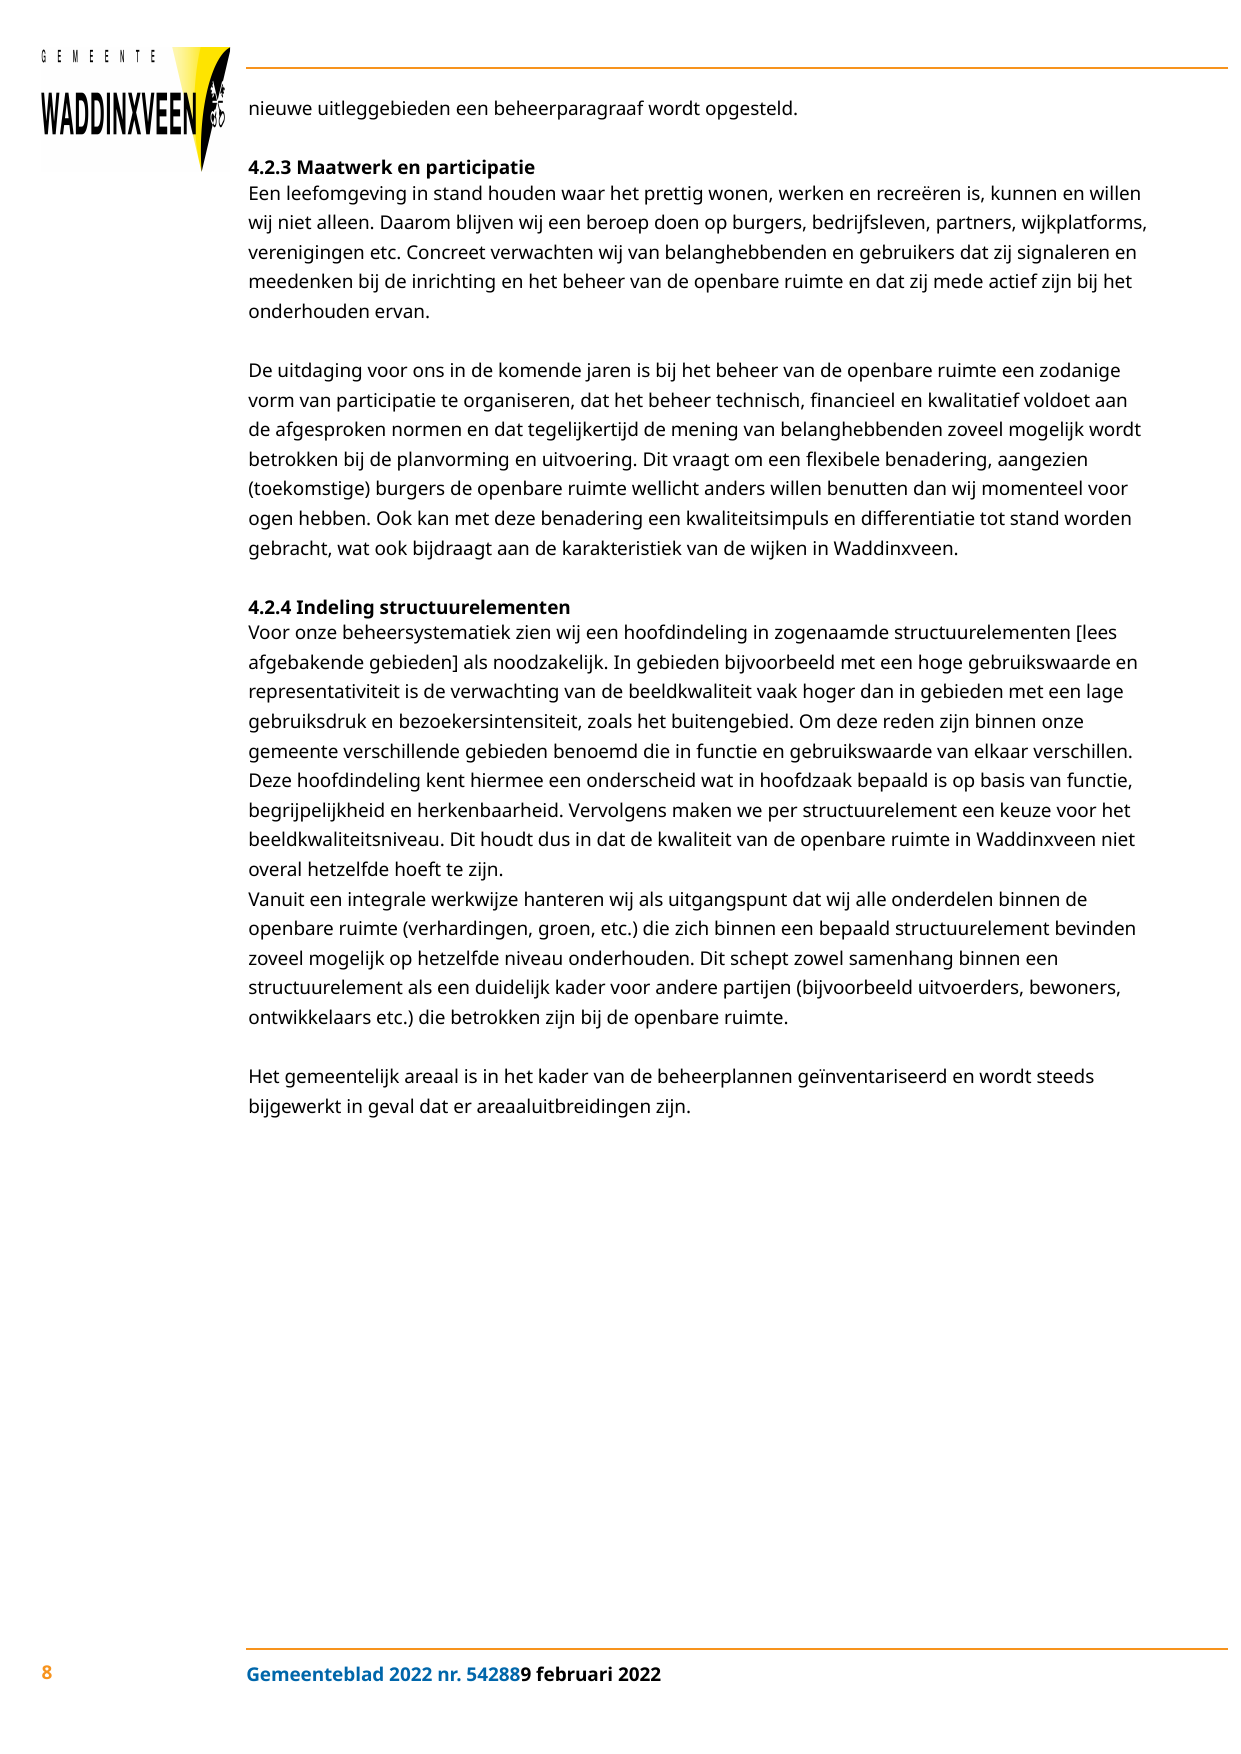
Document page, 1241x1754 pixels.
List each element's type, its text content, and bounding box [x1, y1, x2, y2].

text Voor onze beheersystematiek zien wij een hoofdindeling in zogenaamde structuurelementen [lees afgebakende gebieden] als noodzakelijk. In gebieden bijvoorbeeld met een hoge gebruikswaarde en representativiteit is de verwachting van de beeldkwaliteit vaak hoger dan in gebieden met een lage gebruiksdruk en bezoekersintensiteit, zoals het buitengebied. Om deze reden zijn binnen onze gemeente verschillende gebieden benoemd die in functie en gebruikswaarde van elkaar verschillen. [248, 619, 1152, 764]
text 4.2.4 Indeling structuurelementen [248, 594, 1152, 619]
text Een leefomgeving in stand houden waar het prettig wonen, werken en recreëren is, kunnen en willen wij niet alleen. Daarom blijven wij een beroep doen op burgers, bedrijfsleven, partners, wijkplatforms, verenigingen etc. Concreet verwachten wij van belanghebbenden en gebruikers dat zij signaleren en meedenken bij de inrichting en het beheer van de openbare ruimte en dat zij mede actief zijn bij het onderhouden ervan. [248, 180, 1152, 324]
text Deze hoofdindeling kent hiermee een onderscheid wat in hoofdzaak bepaald is op basis van functie, begrijpelijkheid en herkenbaarheid. Vervolgens maken we per structuurelement een keuze voor het beeldkwaliteitsniveau. Dit houdt dus in dat de kwaliteit van de openbare ruimte in Waddinxveen niet overal hetzelfde hoeft te zijn. [248, 767, 1152, 882]
text nieuwe uitleggebieden een beheerparagraaf wordt opgesteld. [248, 95, 1152, 121]
text 4.2.3 Maatwerk en participatie [248, 154, 1152, 180]
text Het gemeentelijk areaal is in het kader van de beheerplannen geïnventariseerd en wordt steeds bijgewerkt in geval dat er areaaluitbreidingen zijn. [248, 1063, 1152, 1119]
text De uitdaging voor ons in de komende jaren is bij het beheer van de openbare ruimte een zodanige vorm van participatie te organiseren, dat het beheer technisch, financieel en kwalitatief voldoet aan de afgesproken normen en dat tegelijkertijd de mening van belanghebbenden zoveel mogelijk wordt betrokken bij de planvorming en uitvoering. Dit vraagt om een flexibele benadering, aangezien (toekomstige) burgers de openbare ruimte wellicht anders willen benutten dan wij momenteel voor ogen hebben. Ook kan met deze benadering een kwaliteitsimpuls en differentiatie tot stand worden gebracht, wat ook bijdraagt aan de karakteristiek van de wijken in Waddinxveen. [248, 357, 1152, 560]
picture [41, 47, 231, 172]
text Vanuit een integrale werkwijze hanteren wij als uitgangspunt dat wij alle onderdelen binnen de openbare ruimte (verhardingen, groen, etc.) die zich binnen een bepaald structuurelement bevinden zoveel mogelijk op hetzelfde niveau onderhouden. Dit schept zowel samenhang binnen een structuurelement als een duidelijk kader voor andere partijen (bijvoorbeeld uitvoerders, bewoners, ontwikkelaars etc.) die betrokken zijn bij de openbare ruimte. [248, 886, 1152, 1030]
